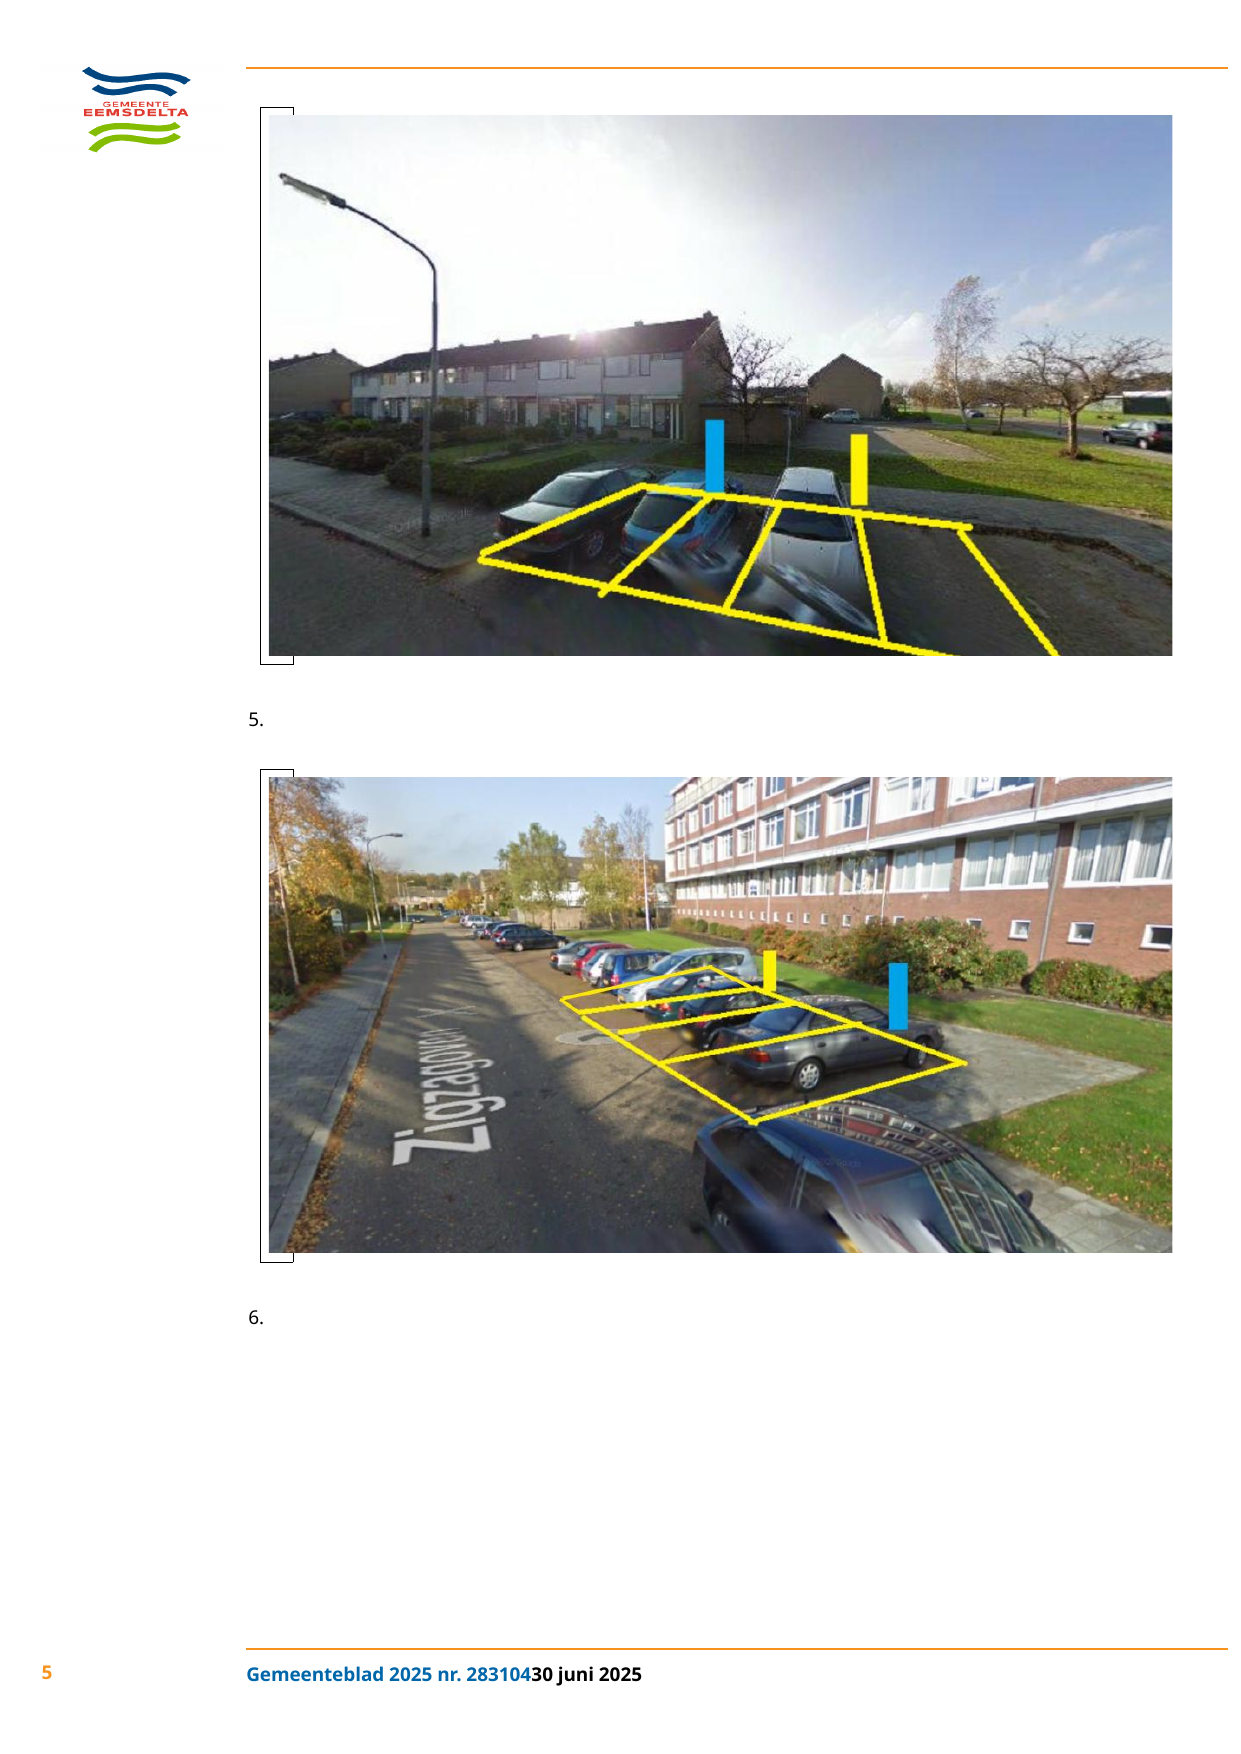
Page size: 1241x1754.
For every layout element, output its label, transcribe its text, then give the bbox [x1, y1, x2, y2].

picture [268, 777, 1173, 1253]
picture [268, 115, 1173, 656]
picture [41, 47, 231, 172]
text 6. [248, 1304, 1152, 1330]
text 5. [248, 707, 1152, 732]
